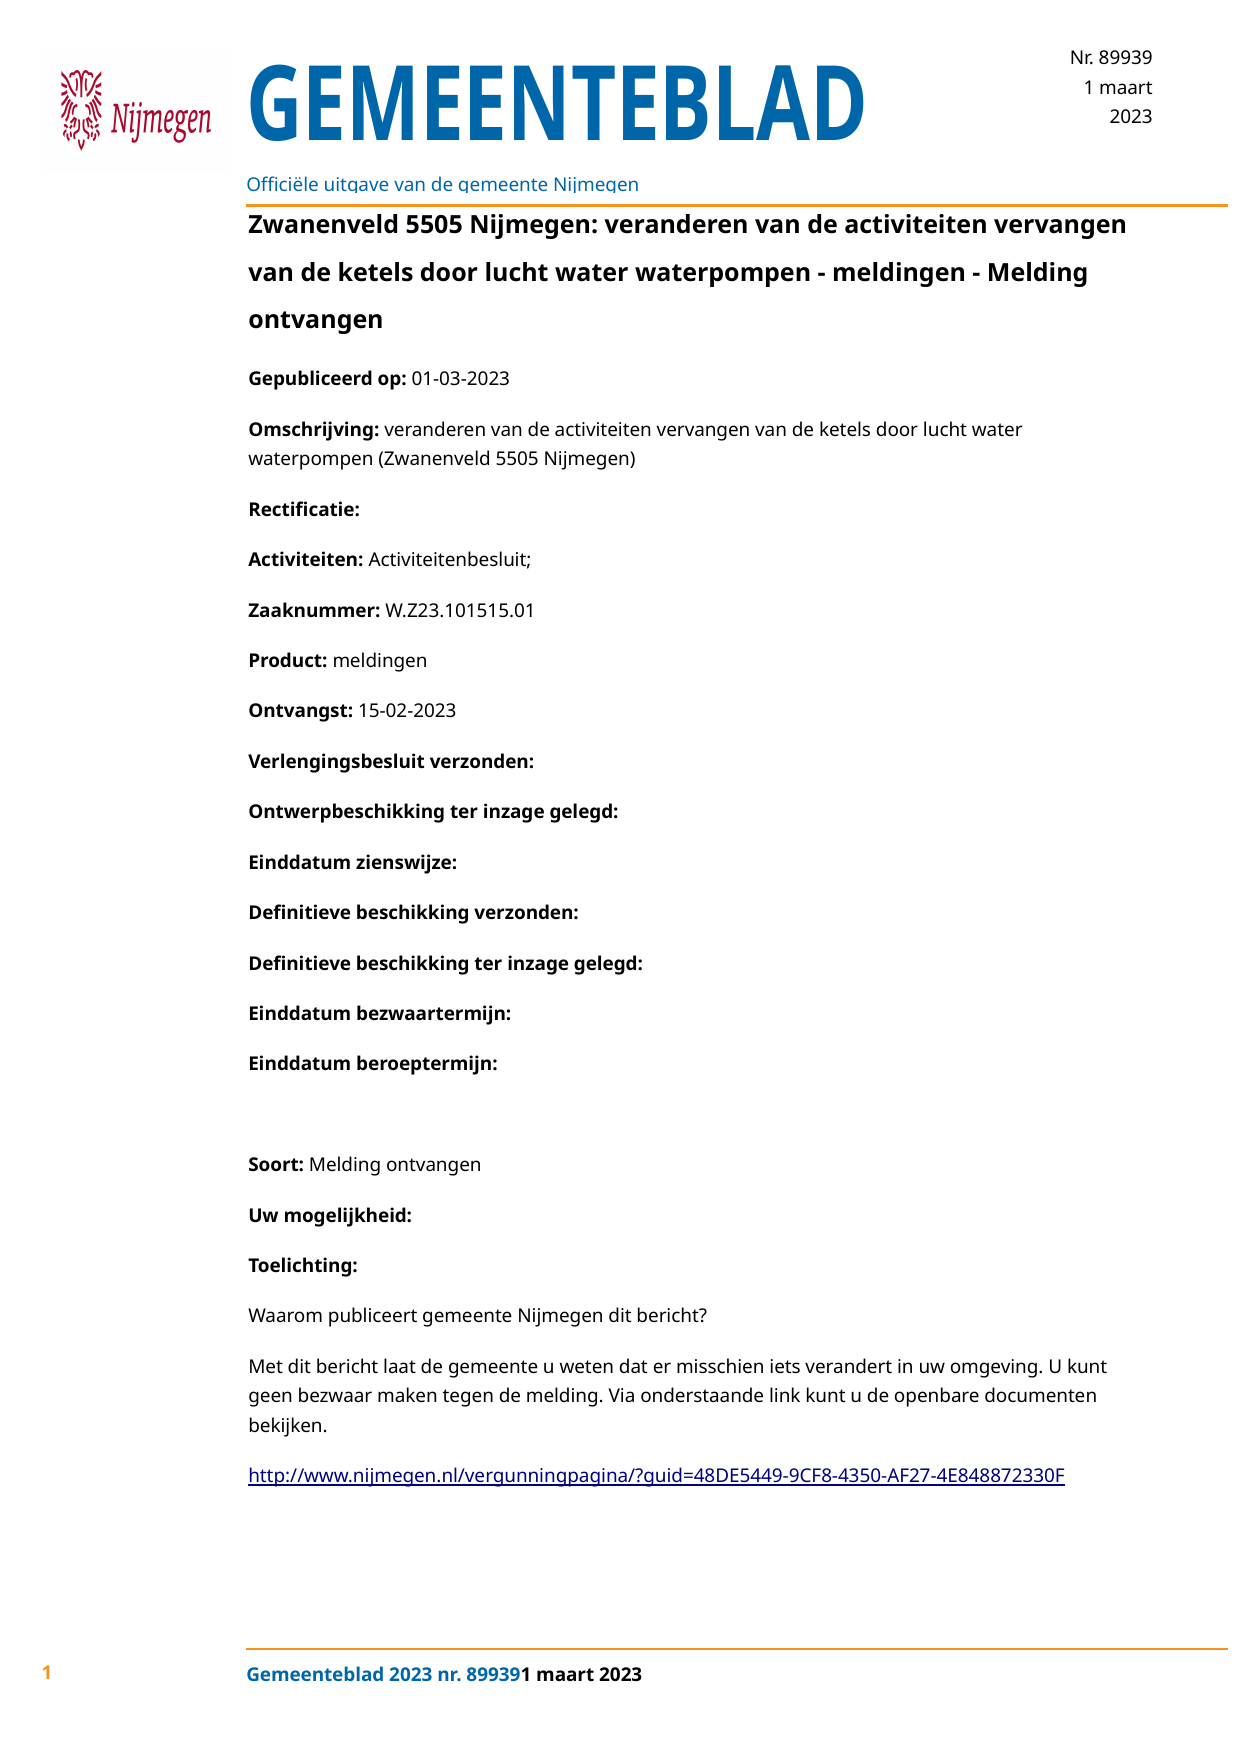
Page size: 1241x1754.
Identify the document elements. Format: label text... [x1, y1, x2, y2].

text Zwanenveld 5505 Nijmegen: veranderen van de activiteiten vervangen van de ketels door lucht water waterpompen - meldingen - Melding ontvangen [248, 207, 1152, 336]
text Omschrijving: veranderen van de activiteiten vervangen van de ketels door lucht water waterpompen (Zwanenveld 5505 Nijmegen) [248, 416, 1152, 471]
text Definitieve beschikking ter inzage gelegd: [248, 950, 1152, 975]
text Einddatum beroeptermijn: [248, 1051, 1152, 1076]
text Gepubliceerd op: 01-03-2023 [248, 366, 1152, 391]
text Ontvangst: 15-02-2023 [248, 698, 1152, 723]
text Verlengingsbesluit verzonden: [248, 748, 1152, 774]
text Toelichting: [248, 1252, 1152, 1278]
text Activiteiten: Activiteitenbesluit; [248, 546, 1152, 572]
text Met dit bericht laat de gemeente u weten dat er misschien iets verandert in uw omgeving. U kunt geen bezwaar maken tegen de melding. Via onderstaande link kunt u de openbare documenten bekijken. [248, 1353, 1152, 1438]
text Ontwerpbeschikking ter inzage gelegd: [248, 798, 1152, 824]
text Einddatum zienswijze: [248, 849, 1152, 874]
text http://www.nijmegen.nl/vergunningpagina/?guid=48DE5449-9CF8-4350-AF27-4E848872330F [248, 1463, 1152, 1488]
text Rectificatie: [248, 496, 1152, 522]
text Definitieve beschikking verzonden: [248, 899, 1152, 925]
text Waarom publiceert gemeente Nijmegen dit bericht? [248, 1303, 1152, 1328]
text Uw mogelijkheid: [248, 1202, 1152, 1227]
text Soort: Melding ontvangen [248, 1151, 1152, 1177]
text Zaaknummer: W.Z23.101515.01 [248, 597, 1152, 622]
picture [41, 47, 231, 172]
text Einddatum bezwaartermijn: [248, 1000, 1152, 1026]
text Product: meldingen [248, 647, 1152, 673]
